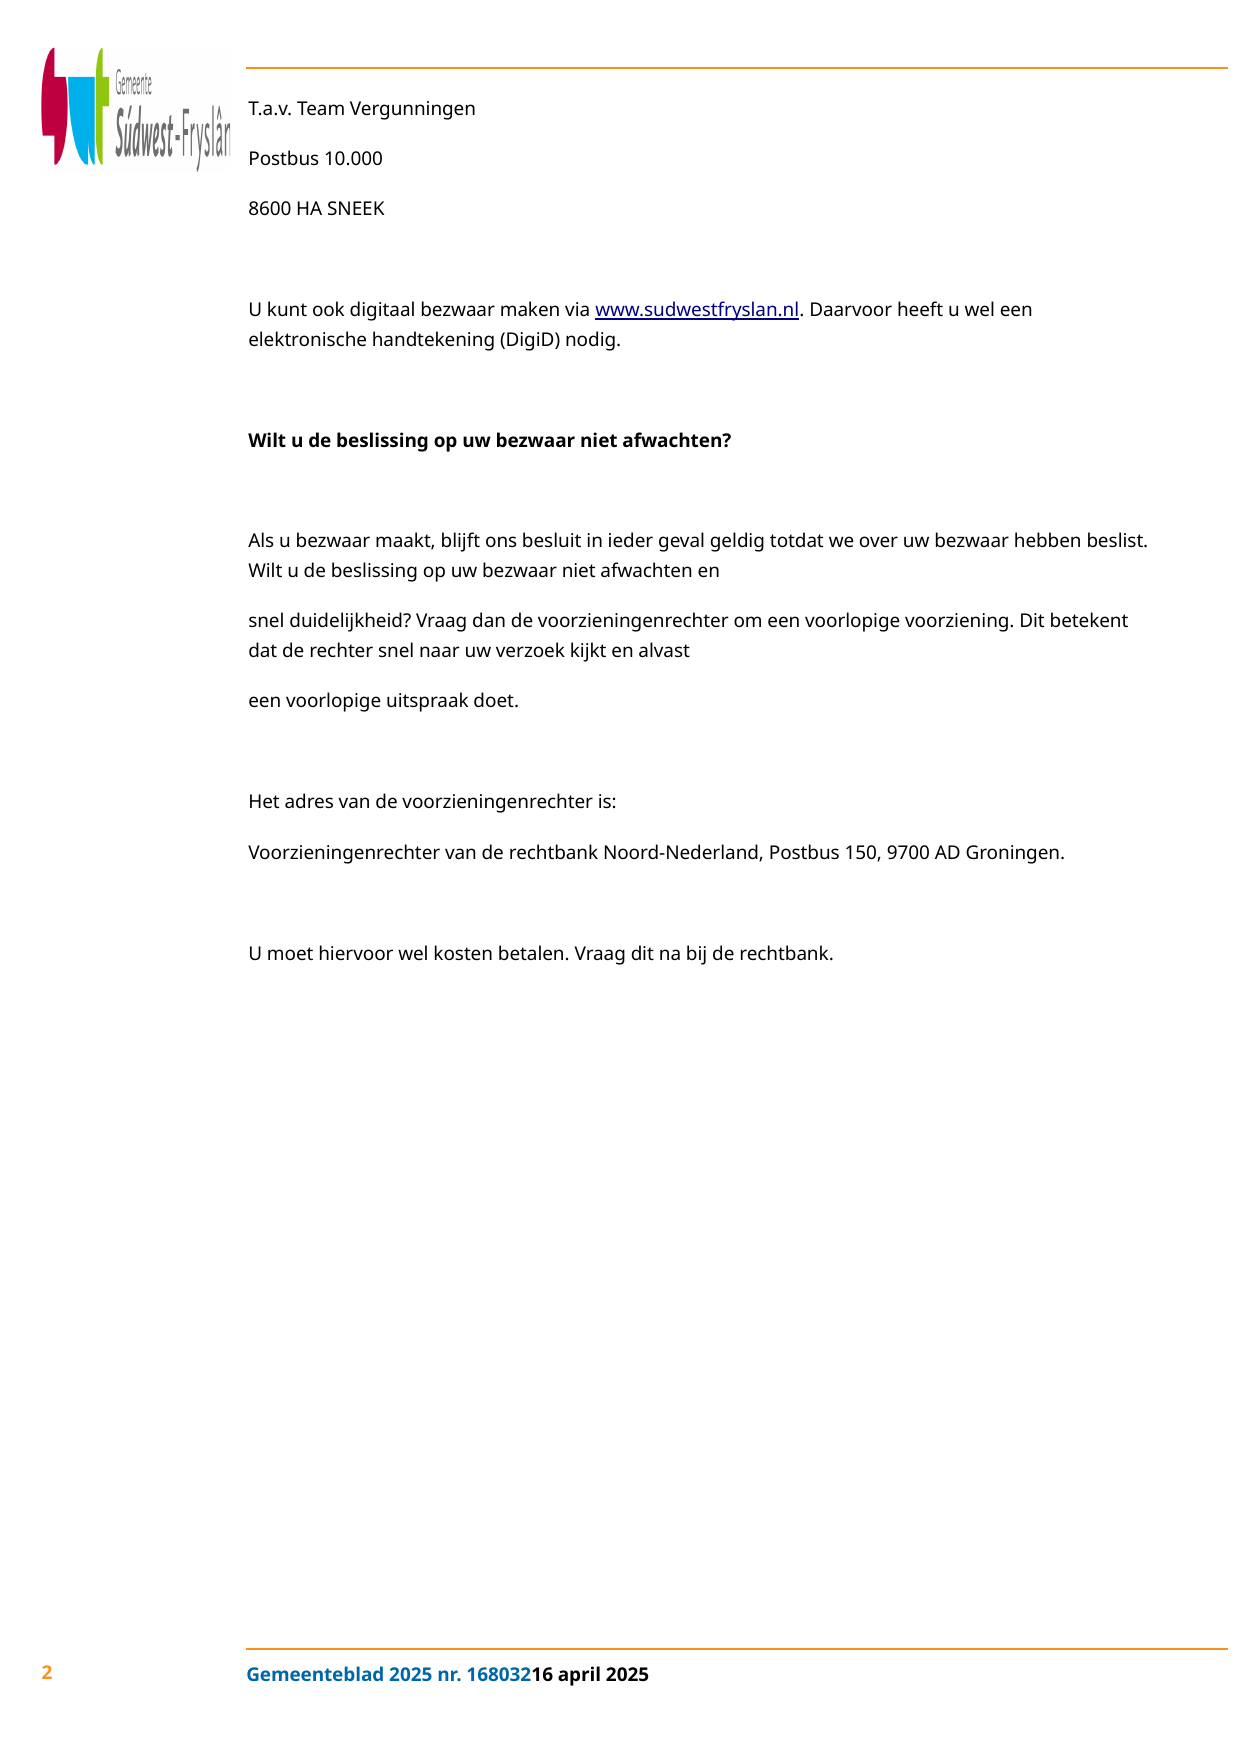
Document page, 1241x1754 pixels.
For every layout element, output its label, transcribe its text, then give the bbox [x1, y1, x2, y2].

text Wilt u de beslissing op uw bezwaar niet afwachten? [248, 427, 1152, 453]
text Postbus 10.000 [248, 145, 1152, 171]
picture [41, 47, 231, 172]
text Het adres van de voorzieningenrechter is: [248, 788, 1152, 814]
text Voorzieningenrechter van de rechtbank Noord-Nederland, Postbus 150, 9700 AD Groningen. [248, 839, 1152, 865]
text U kunt ook digitaal bezwaar maken via www.sudwestfryslan.nl. Daarvoor heeft u wel een elektronische handtekening (DigiD) nodig. [248, 296, 1152, 352]
text 8600 HA SNEEK [248, 196, 1152, 221]
text T.a.v. Team Vergunningen [248, 95, 1152, 121]
text Als u bezwaar maakt, blijft ons besluit in ieder geval geldig totdat we over uw bezwaar hebben beslist. Wilt u de beslissing op uw bezwaar niet afwachten en [248, 528, 1152, 583]
text snel duidelijkheid? Vraag dan de voorzieningenrechter om een voorlopige voorziening. Dit betekent dat de rechter snel naar uw verzoek kijkt en alvast [248, 608, 1152, 663]
text een voorlopige uitspraak doet. [248, 688, 1152, 713]
text U moet hiervoor wel kosten betalen. Vraag dit na bij de rechtbank. [248, 940, 1152, 966]
